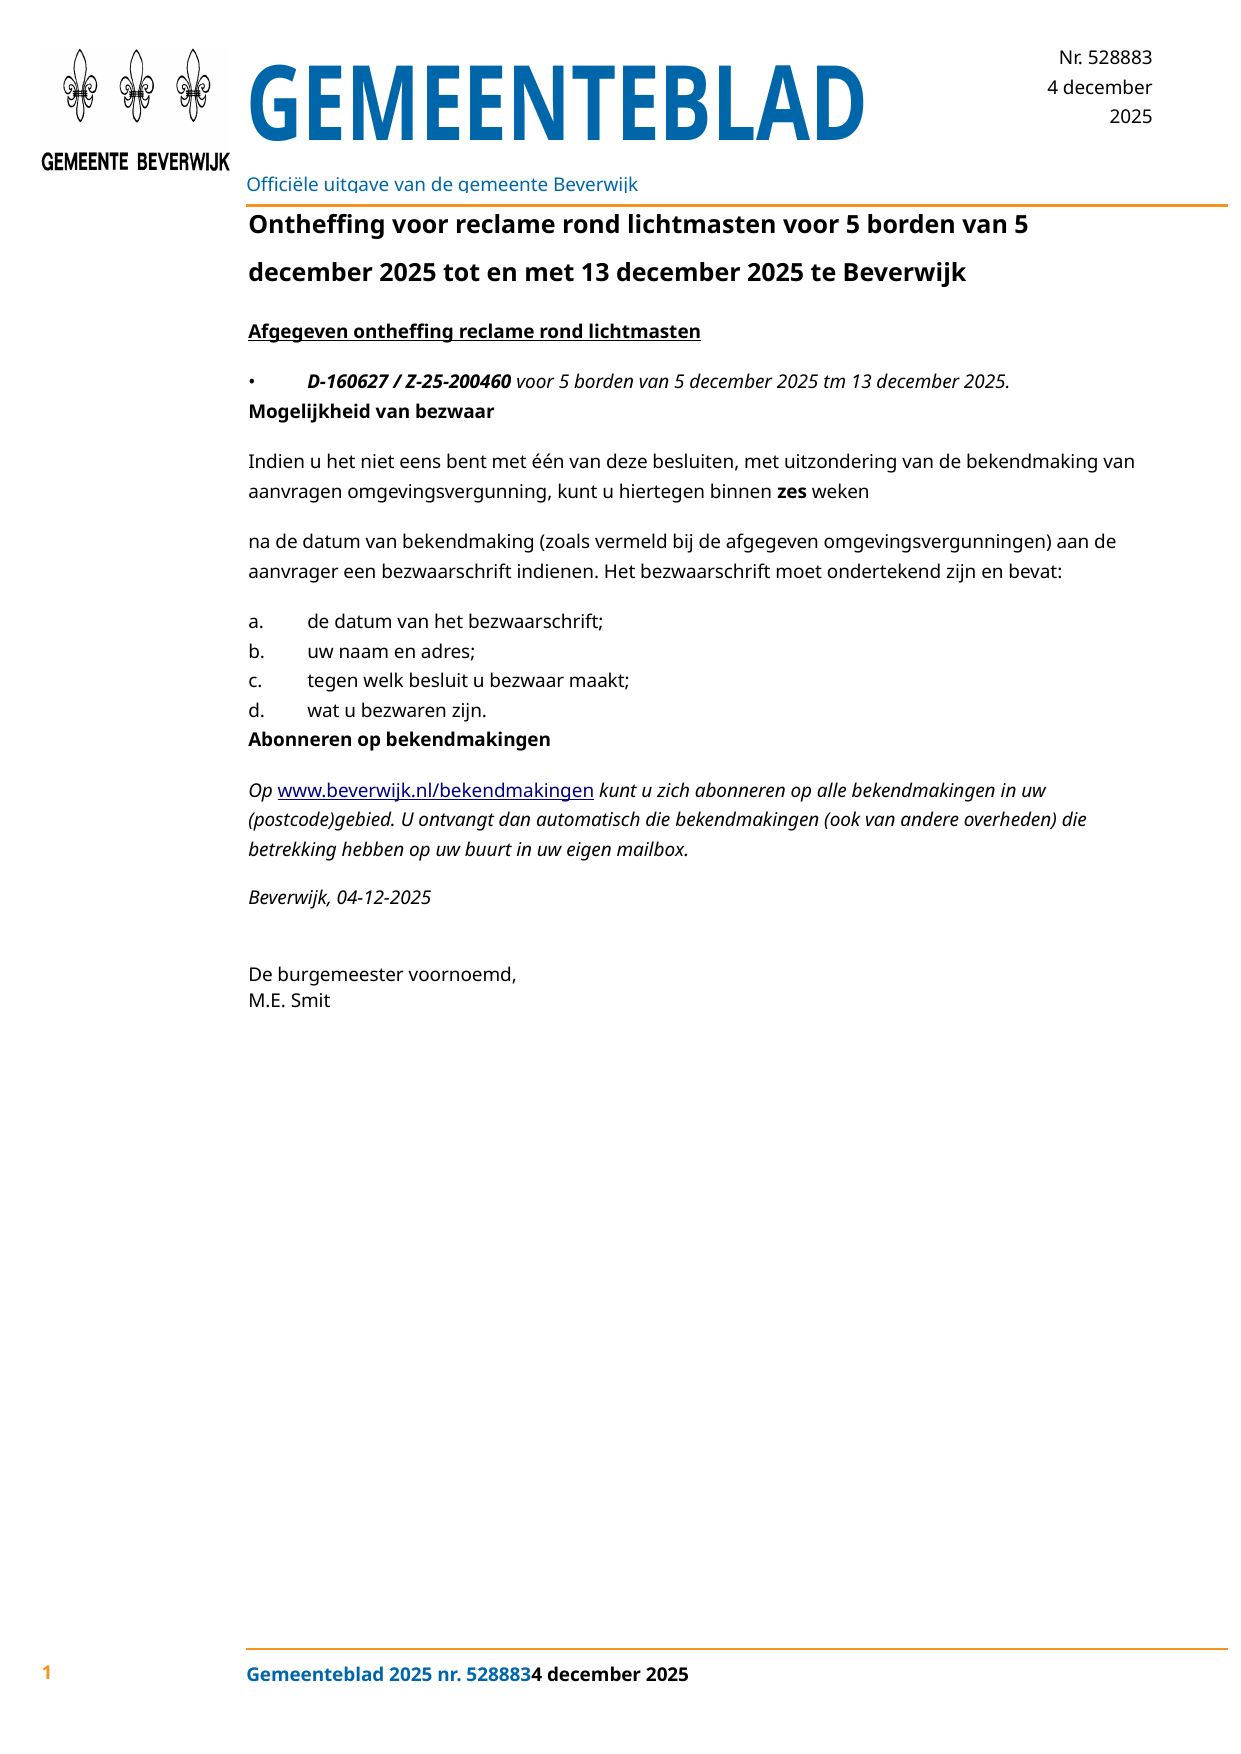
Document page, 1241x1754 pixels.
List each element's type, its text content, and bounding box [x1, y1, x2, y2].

text Beverwijk, 04-12-2025 [248, 884, 1152, 910]
text Indien u het niet eens bent met één van deze besluiten, met uitzondering van de bekendmaking van aanvragen omgevingsvergunning, kunt u hiertegen binnen zes weken [248, 448, 1152, 504]
list uw naam en adres; [248, 638, 1152, 664]
text Abonneren op bekendmakingen [248, 727, 1152, 752]
text De burgemeester voornoemd, [248, 961, 1152, 987]
picture [41, 47, 231, 172]
list D-160627 / Z-25-200460 voor 5 borden van 5 december 2025 tm 13 december 2025. [248, 368, 1152, 394]
text Op www.beverwijk.nl/bekendmakingen kunt u zich abonneren op alle bekendmakingen in uw (postcode)gebied. U ontvangt dan automatisch die bekendmakingen (ook van andere overheden) die betrekking hebben op uw buurt in uw eigen mailbox. [248, 777, 1152, 862]
text Afgegeven ontheffing reclame rond lichtmasten [248, 318, 1152, 344]
list wat u bezwaren zijn. [248, 697, 1152, 723]
text M.E. Smit [248, 987, 1152, 1013]
list de datum van het bezwaarschrift; [248, 608, 1152, 634]
text Mogelijkheid van bezwaar [248, 398, 1152, 424]
text Ontheffing voor reclame rond lichtmasten voor 5 borden van 5 december 2025 tot en met 13 december 2025 te Beverwijk [248, 207, 1152, 288]
list tegen welk besluit u bezwaar maakt; [248, 667, 1152, 693]
text na de datum van bekendmaking (zoals vermeld bij de afgegeven omgevingsvergunningen) aan de aanvrager een bezwaarschrift indienen. Het bezwaarschrift moet ondertekend zijn en bevat: [248, 528, 1152, 584]
